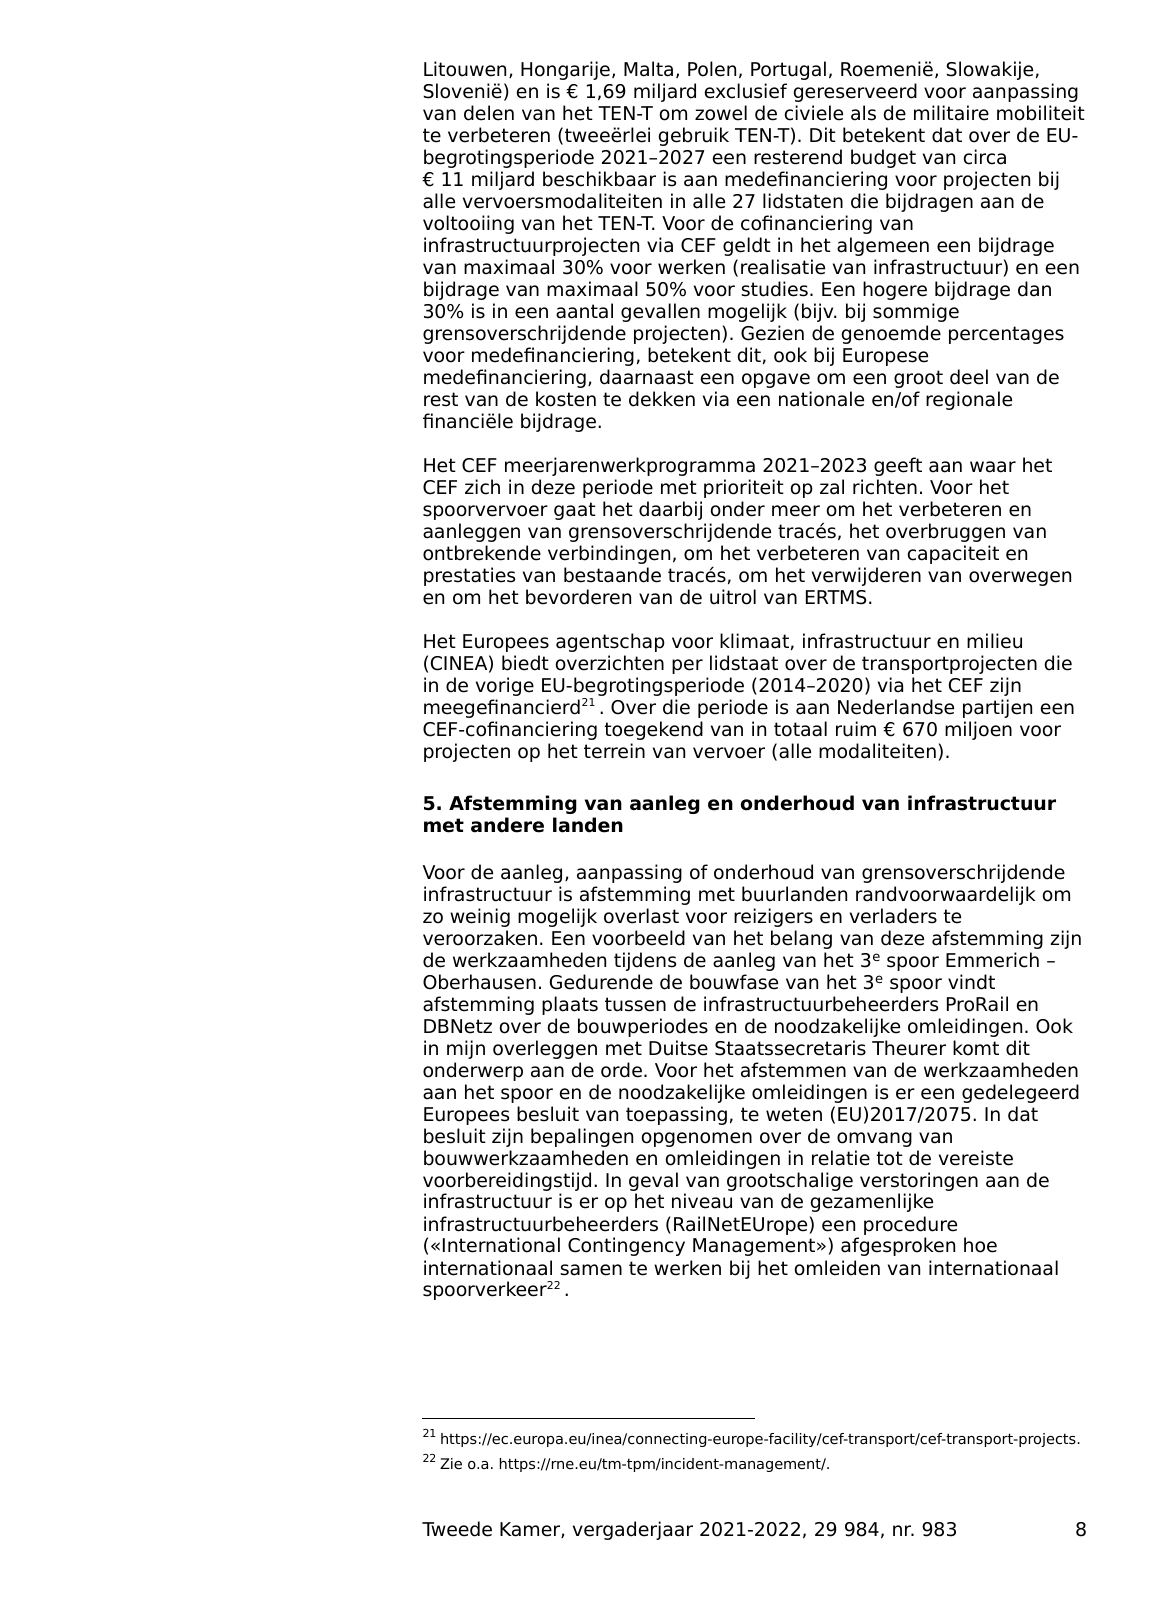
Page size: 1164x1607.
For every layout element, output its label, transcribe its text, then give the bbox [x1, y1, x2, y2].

text https://ec.europa.eu/inea/connecting-europe-facility/cef-transport/cef-transport-projects. [422, 1427, 1087, 1449]
subtitle 5. Afstemming van aanleg en onderhoud van infrastructuur met andere landen [422, 793, 1087, 837]
text Litouwen, Hongarije, Malta, Polen, Portugal, Roemenië, Slowakije, Slovenië) en is € 1,69 miljard exclusief gereserveerd voor aanpassing van delen van het TEN-T om zowel de civiele als de militaire mobiliteit te verbeteren (tweeërlei gebruik TEN-T). Dit betekent dat over de EU-begrotingsperiode 2021–2027 een resterend budget van circa € 11 miljard beschikbaar is aan medefinanciering voor projecten bij alle vervoersmodaliteiten in alle 27 lidstaten die bijdragen aan de voltooiing van het TEN-T. Voor de cofinanciering van infrastructuurprojecten via CEF geldt in het algemeen een bijdrage van maximaal 30% voor werken (realisatie van infrastructuur) en een bijdrage van maximaal 50% voor studies. Een hogere bijdrage dan 30% is in een aantal gevallen mogelijk (bijv. bij sommige grensoverschrijdende projecten). Gezien de genoemde percentages voor medefinanciering, betekent dit, ook bij Europese medefinanciering, daarnaast een opgave om een groot deel van de rest van de kosten te dekken via een nationale en/of regionale financiële bijdrage. [422, 59, 1087, 433]
text Zie o.a. https://rne.eu/tm-tpm/incident-management/. [422, 1452, 1087, 1474]
text Het Europees agentschap voor klimaat, infrastructuur en milieu (CINEA) biedt overzichten per lidstaat over de transportprojecten die in de vorige EU-begrotingsperiode (2014–2020) via het CEF zijn meegefinancierd. Over die periode is aan Nederlandse partijen een CEF-cofinanciering toegekend van in totaal ruim € 670 miljoen voor projecten op het terrein van vervoer (alle modaliteiten). [422, 631, 1087, 763]
text Het CEF meerjarenwerkprogramma 2021–2023 geeft aan waar het CEF zich in deze periode met prioriteit op zal richten. Voor het spoorvervoer gaat het daarbij onder meer om het verbeteren en aanleggen van grensoverschrijdende tracés, het overbruggen van ontbrekende verbindingen, om het verbeteren van capaciteit en prestaties van bestaande tracés, om het verwijderen van overwegen en om het bevorderen van de uitrol van ERTMS. [422, 455, 1087, 609]
text Voor de aanleg, aanpassing of onderhoud van grensoverschrijdende infrastructuur is afstemming met buurlanden randvoorwaardelijk om zo weinig mogelijk overlast voor reizigers en verladers te veroorzaken. Een voorbeeld van het belang van deze afstemming zijn de werkzaamheden tijdens de aanleg van het 3e spoor Emmerich – Oberhausen. Gedurende de bouwfase van het 3e spoor vindt afstemming plaats tussen de infrastructuurbeheerders ProRail en DBNetz over de bouwperiodes en de noodzakelijke omleidingen. Ook in mijn overleggen met Duitse Staatssecretaris Theurer komt dit onderwerp aan de orde. Voor het afstemmen van de werkzaamheden aan het spoor en de noodzakelijke omleidingen is er een gedelegeerd Europees besluit van toepassing, te weten (EU)2017/2075. In dat besluit zijn bepalingen opgenomen over de omvang van bouwwerkzaamheden en omleidingen in relatie tot de vereiste voorbereidingstijd. In geval van grootschalige verstoringen aan de infrastructuur is er op het niveau van de gezamenlijke infrastructuurbeheerders (RailNetEUrope) een procedure («International Contingency Management») afgesproken hoe internationaal samen te werken bij het omleiden van internationaal spoorverkeer. [422, 862, 1087, 1301]
